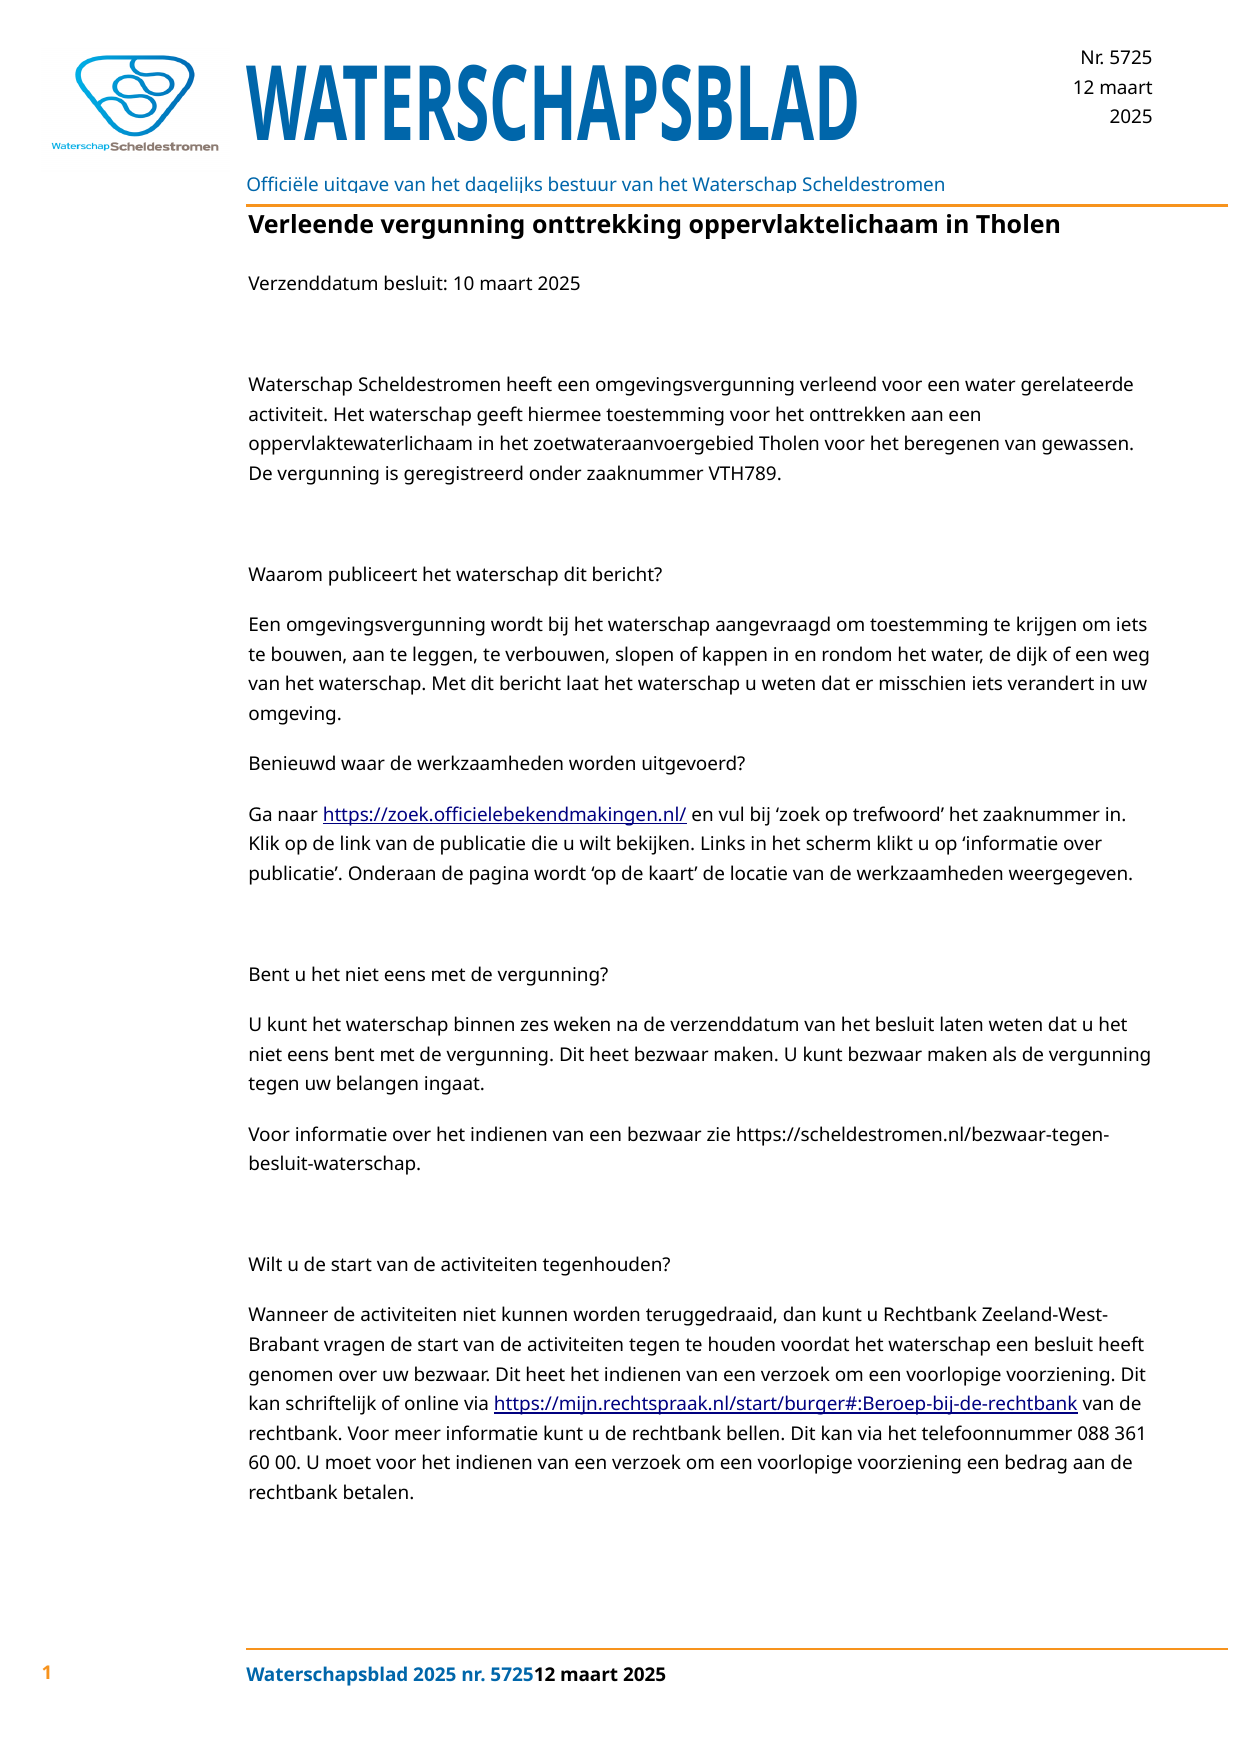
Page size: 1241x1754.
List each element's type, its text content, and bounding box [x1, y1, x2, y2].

text Verleende vergunning onttrekking oppervlaktelichaam in Tholen [248, 207, 1152, 241]
text Voor informatie over het indienen van een bezwaar zie https://scheldestromen.nl/bezwaar-tegen-besluit-waterschap. [248, 1121, 1152, 1176]
text Waarom publiceert het waterschap dit bericht? [248, 561, 1152, 586]
text Bent u het niet eens met de vergunning? [248, 961, 1152, 986]
text Een omgevingsvergunning wordt bij het waterschap aangevraagd om toestemming te krijgen om iets te bouwen, aan te leggen, te verbouwen, slopen of kappen in en rondom het water, de dijk of een weg van het waterschap. Met dit bericht laat het waterschap u weten dat er misschien iets verandert in uw omgeving. [248, 611, 1152, 726]
text Wanneer de activiteiten niet kunnen worden teruggedraaid, dan kunt u Rechtbank Zeeland-West-Brabant vragen de start van de activiteiten tegen te houden voordat het waterschap een besluit heeft genomen over uw bezwaar. Dit heet het indienen van een verzoek om een voorlopige voorziening. Dit kan schriftelijk of online via https://mijn.rechtspraak.nl/start/burger#:Beroep-bij-de-rechtbank van de rechtbank. Voor meer informatie kunt u de rechtbank bellen. Dit kan via het telefoonnummer 088 361 60 00. U moet voor het indienen van een verzoek om een voorlopige voorziening een bedrag aan de rechtbank betalen. [248, 1302, 1152, 1505]
text Verzenddatum besluit: 10 maart 2025 [248, 270, 1152, 296]
picture [41, 47, 231, 172]
text Wilt u de start van de activiteiten tegenhouden? [248, 1251, 1152, 1277]
text Ga naar https://zoek.officielebekendmakingen.nl/ en vul bij ‘zoek op trefwoord’ het zaaknummer in. Klik op de link van de publicatie die u wilt bekijken. Links in het scherm klikt u op ‘informatie over publicatie’. Onderaan de pagina wordt ‘op de kaart’ de locatie van de werkzaamheden weergegeven. [248, 801, 1152, 886]
text U kunt het waterschap binnen zes weken na de verzenddatum van het besluit laten weten dat u het niet eens bent met de vergunning. Dit heet bezwaar maken. U kunt bezwaar maken als de vergunning tegen uw belangen ingaat. [248, 1011, 1152, 1096]
text Waterschap Scheldestromen heeft een omgevingsvergunning verleend voor een water gerelateerde activiteit. Het waterschap geeft hiermee toestemming voor het onttrekken aan een oppervlaktewaterlichaam in het zoetwateraanvoergebied Tholen voor het beregenen van gewassen. De vergunning is geregistreerd onder zaaknummer VTH789. [248, 371, 1152, 486]
text Benieuwd waar de werkzaamheden worden uitgevoerd? [248, 750, 1152, 776]
